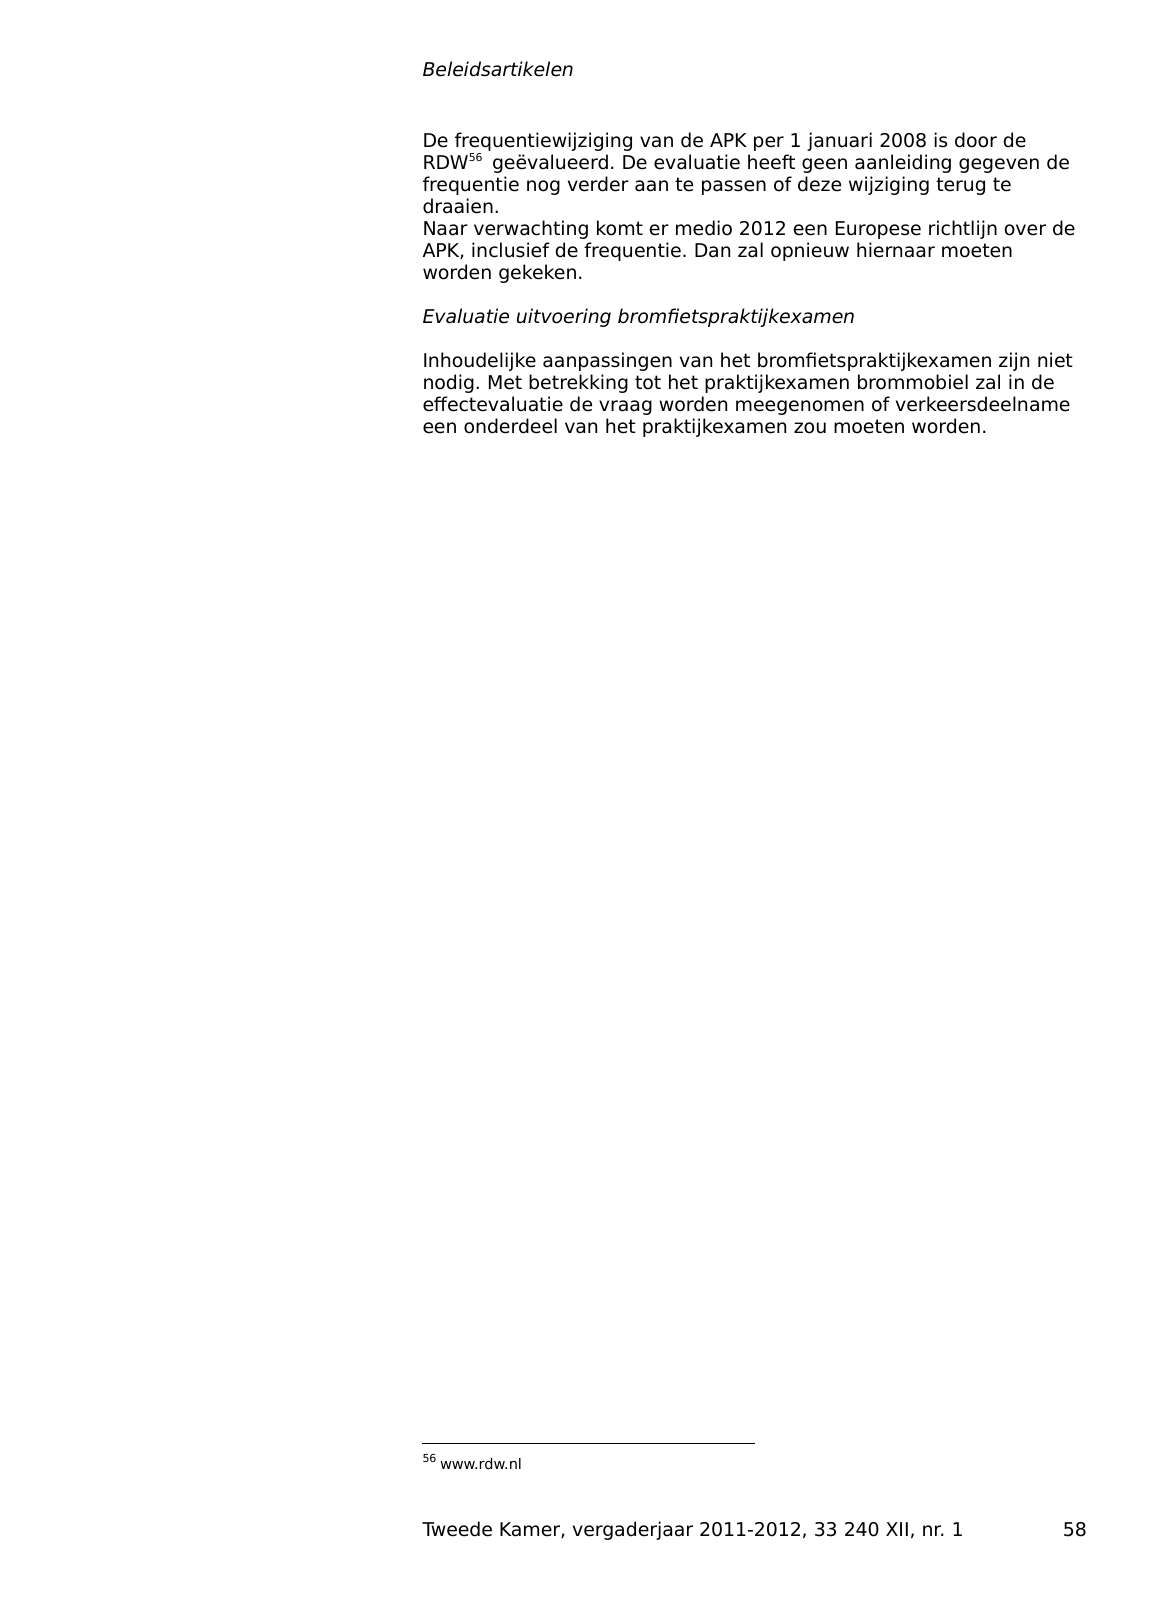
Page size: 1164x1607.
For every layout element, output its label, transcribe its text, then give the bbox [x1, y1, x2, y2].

text Naar verwachting komt er medio 2012 een Europese richtlijn over de APK, inclusief de frequentie. Dan zal opnieuw hiernaar moeten worden gekeken. [422, 218, 1087, 284]
text De frequentiewijziging van de APK per 1 januari 2008 is door de RDW geëvalueerd. De evaluatie heeft geen aanleiding gegeven de frequentie nog verder aan te passen of deze wijziging terug te draaien. [422, 130, 1087, 218]
text www.rdw.nl [422, 1452, 1087, 1474]
text Inhoudelijke aanpassingen van het bromfietspraktijkexamen zijn niet nodig. Met betrekking tot het praktijkexamen brommobiel zal in de effectevaluatie de vraag worden meegenomen of verkeersdeelname een onderdeel van het praktijkexamen zou moeten worden. [422, 350, 1087, 438]
subtitle Evaluatie uitvoering bromfietspraktijkexamen [422, 306, 1087, 328]
